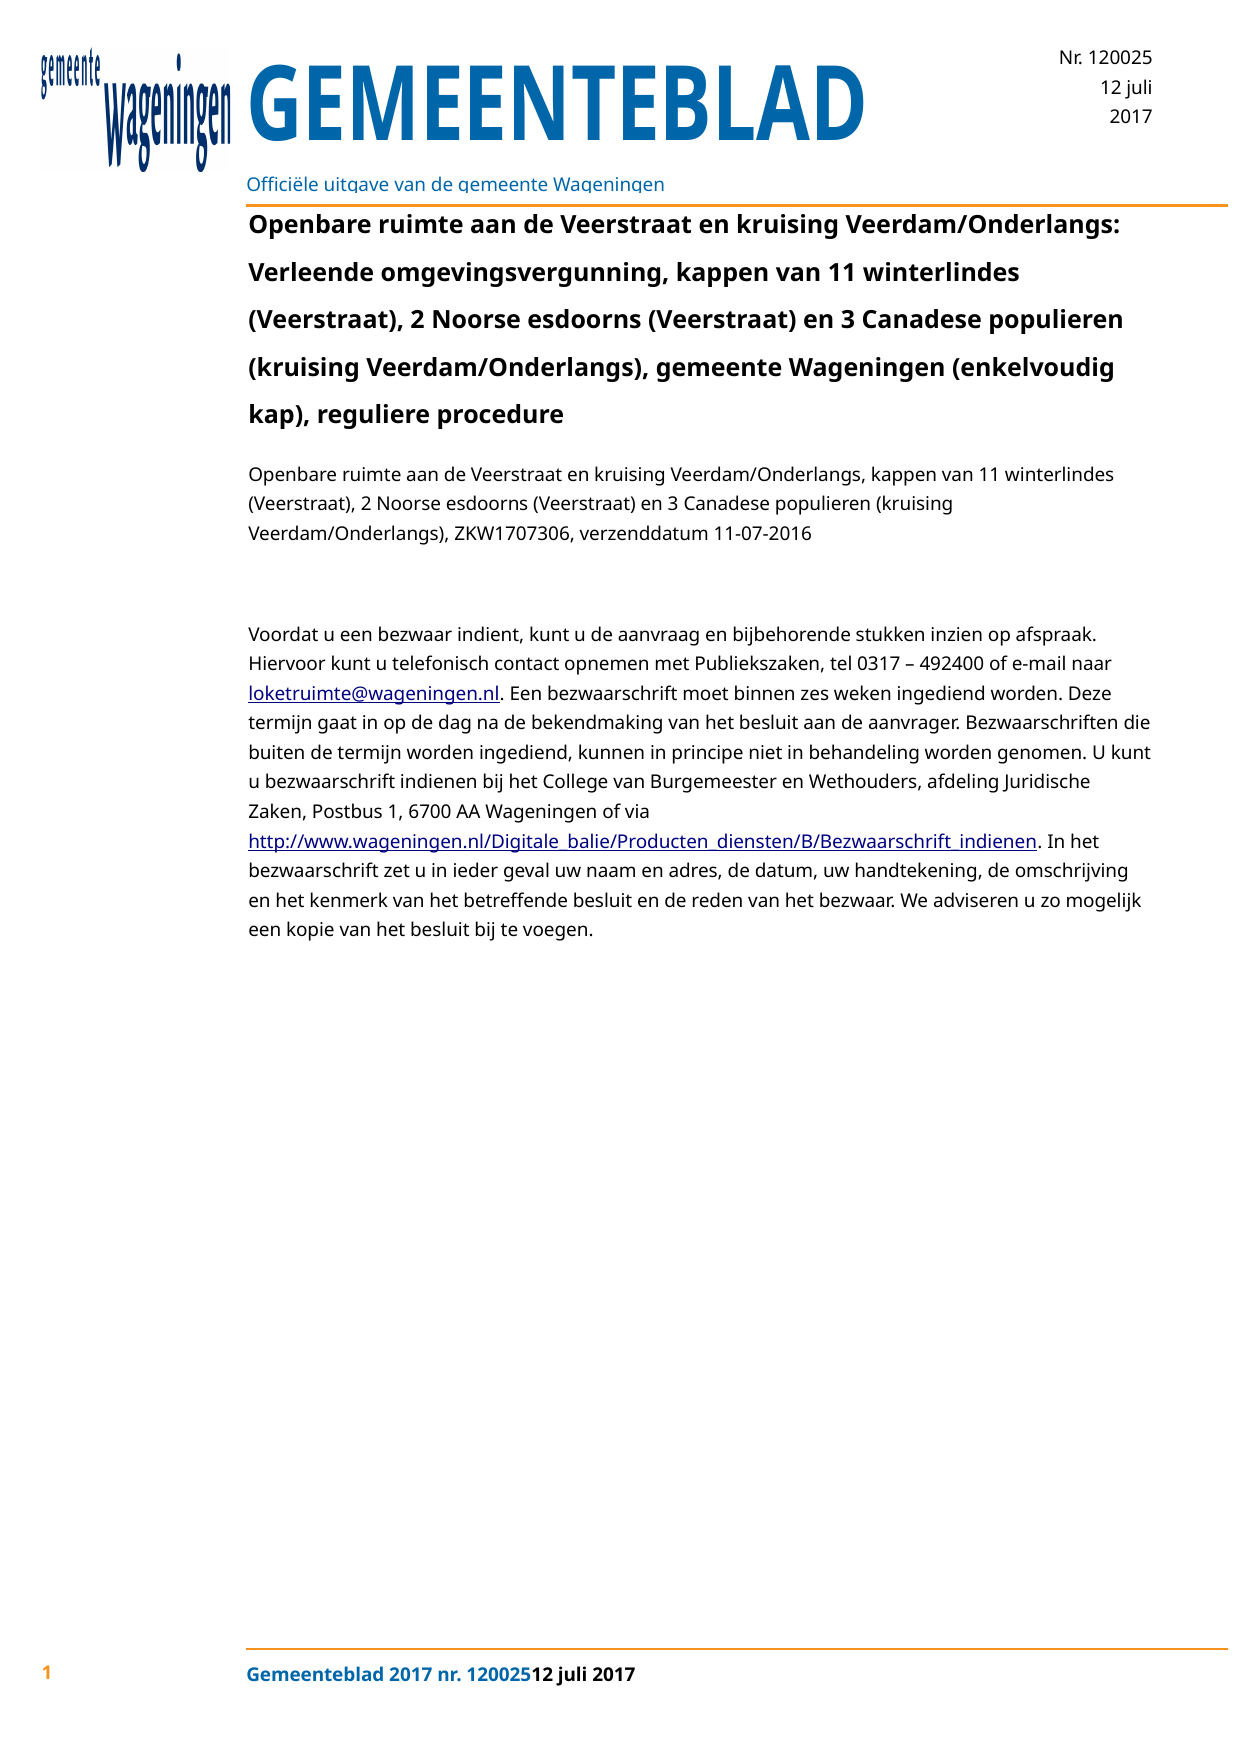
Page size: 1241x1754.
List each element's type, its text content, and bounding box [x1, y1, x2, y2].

text Openbare ruimte aan de Veerstraat en kruising Veerdam/Onderlangs: Verleende omgevingsvergunning, kappen van 11 winterlindes (Veerstraat), 2 Noorse esdoorns (Veerstraat) en 3 Canadese populieren (kruising Veerdam/Onderlangs), gemeente Wageningen (enkelvoudig kap), reguliere procedure [248, 207, 1152, 431]
text Openbare ruimte aan de Veerstraat en kruising Veerdam/Onderlangs, kappen van 11 winterlindes (Veerstraat), 2 Noorse esdoorns (Veerstraat) en 3 Canadese populieren (kruising Veerdam/Onderlangs), ZKW1707306, verzenddatum 11-07-2016 [248, 461, 1152, 546]
picture [41, 47, 231, 172]
text Voordat u een bezwaar indient, kunt u de aanvraag en bijbehorende stukken inzien op afspraak. Hiervoor kunt u telefonisch contact opnemen met Publiekszaken, tel 0317 – 492400 of e-mail naar loketruimte@wageningen.nl. Een bezwaarschrift moet binnen zes weken ingediend worden. Deze termijn gaat in op de dag na de bekendmaking van het besluit aan de aanvrager. Bezwaarschriften die buiten de termijn worden ingediend, kunnen in principe niet in behandeling worden genomen. U kunt u bezwaarschrift indienen bij het College van Burgemeester en Wethouders, afdeling Juridische Zaken, Postbus 1, 6700 AA Wageningen of via http://www.wageningen.nl/Digitale_balie/Producten_diensten/B/Bezwaarschrift_indienen. In het bezwaarschrift zet u in ieder geval uw naam en adres, de datum, uw handtekening, de omschrijving en het kenmerk van het betreffende besluit en de reden van het bezwaar. We adviseren u zo mogelijk een kopie van het besluit bij te voegen. [248, 621, 1152, 942]
